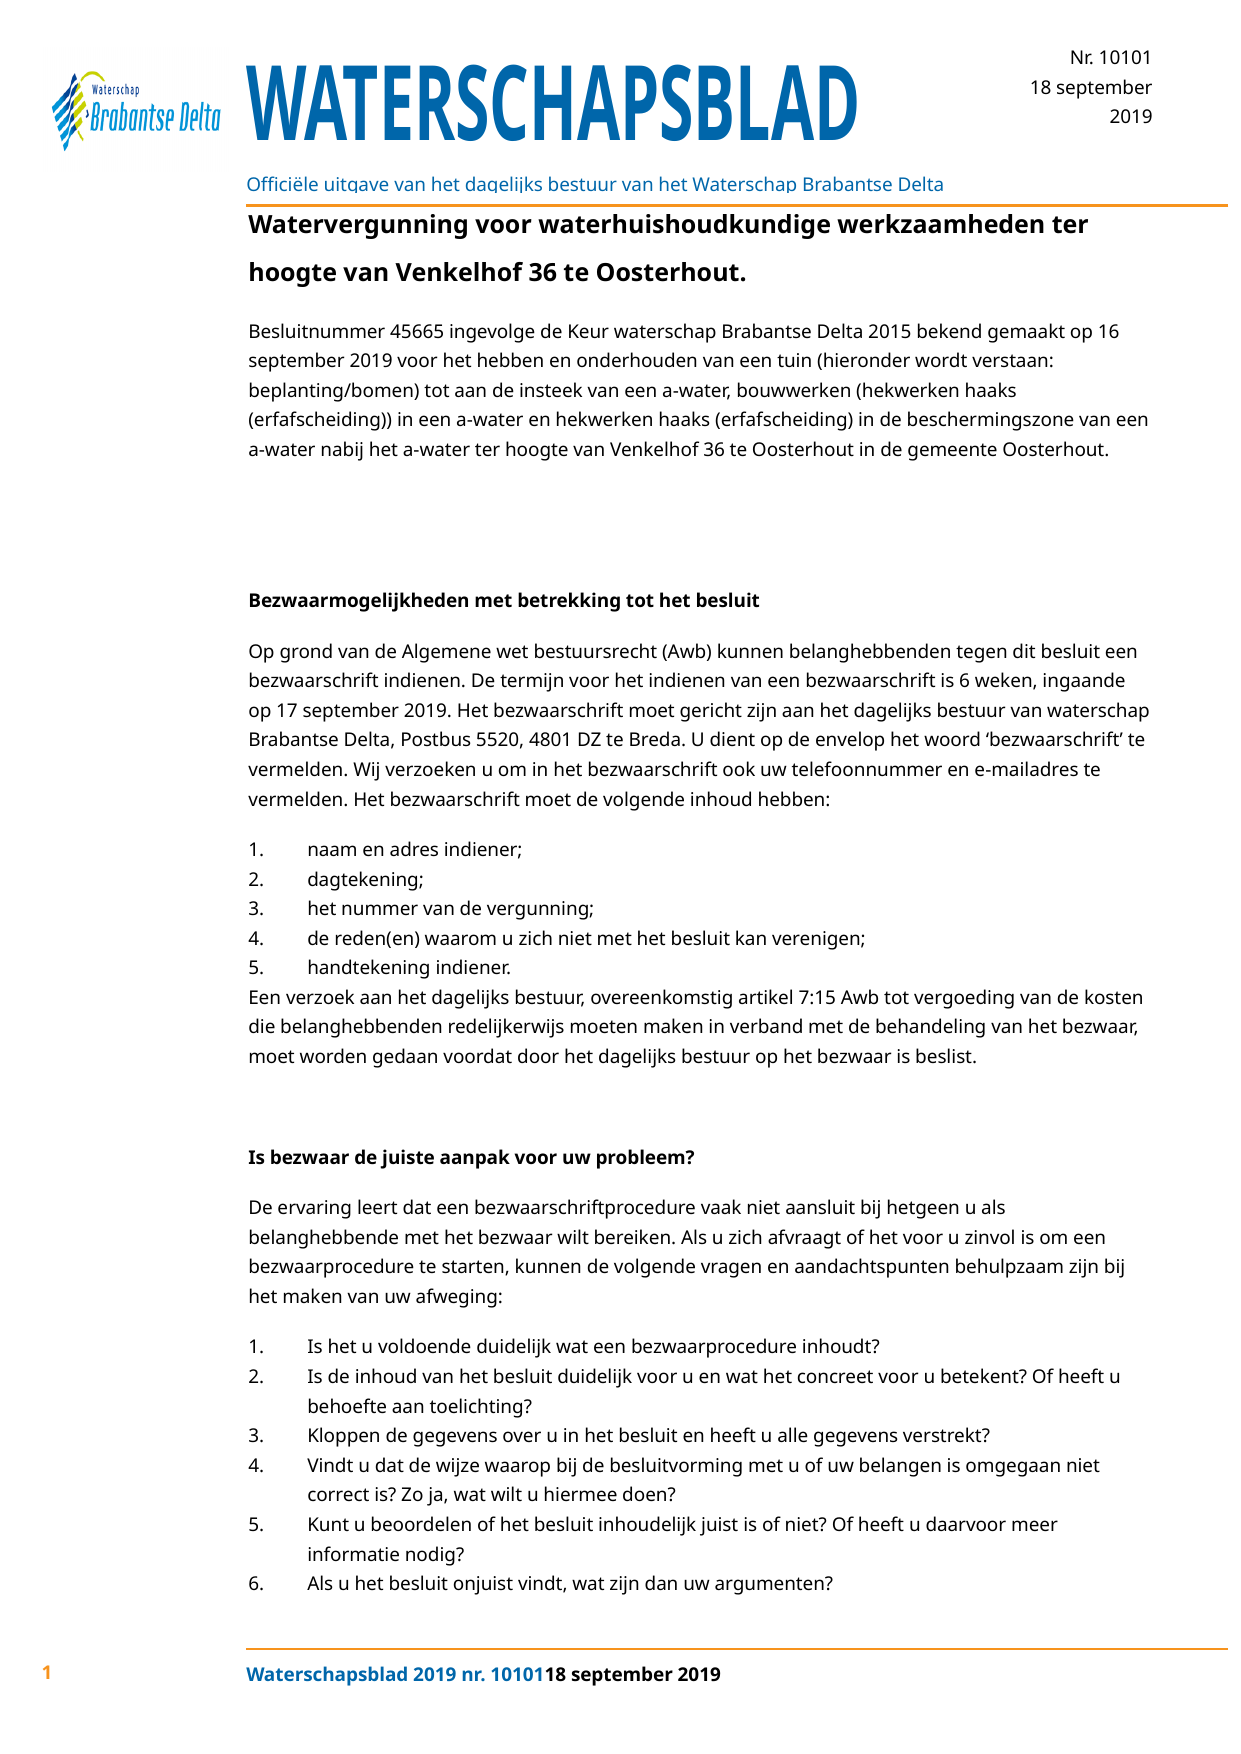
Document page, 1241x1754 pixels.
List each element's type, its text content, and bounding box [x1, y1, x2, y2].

text Een verzoek aan het dagelijks bestuur, overeenkomstig artikel 7:15 Awb tot vergoeding van de kosten die belanghebbenden redelijkerwijs moeten maken in verband met de behandeling van het bezwaar, moet worden gedaan voordat door het dagelijks bestuur op het bezwaar is beslist. [248, 984, 1152, 1069]
list handtekening indiener. [248, 954, 1152, 980]
list Vindt u dat de wijze waarop bij de besluitvorming met u of uw belangen is omgegaan niet correct is? Zo ja, wat wilt u hiermee doen? [248, 1452, 1152, 1507]
list het nummer van de vergunning; [248, 895, 1152, 921]
text Bezwaarmogelijkheden met betrekking tot het besluit [248, 587, 1152, 613]
text De ervaring leert dat een bezwaarschriftprocedure vaak niet aansluit bij hetgeen u als belanghebbende met het bezwaar wilt bereiken. Als u zich afvraagt of het voor u zinvol is om een bezwaarprocedure te starten, kunnen de volgende vragen en aandachtspunten behulpzaam zijn bij het maken van uw afweging: [248, 1194, 1152, 1309]
list dagtekening; [248, 866, 1152, 892]
list Kloppen de gegevens over u in het besluit en heeft u alle gegevens verstrekt? [248, 1422, 1152, 1448]
text Watervergunning voor waterhuishoudkundige werkzaamheden ter hoogte van Venkelhof 36 te Oosterhout. [248, 207, 1152, 288]
list Is de inhoud van het besluit duidelijk voor u en wat het concreet voor u betekent? Of heeft u behoefte aan toelichting? [248, 1363, 1152, 1419]
text Is bezwaar de juiste aanpak voor uw probleem? [248, 1144, 1152, 1170]
list Is het u voldoende duidelijk wat een bezwaarprocedure inhoudt? [248, 1334, 1152, 1359]
text Op grond van de Algemene wet bestuursrecht (Awb) kunnen belanghebbenden tegen dit besluit een bezwaarschrift indienen. De termijn voor het indienen van een bezwaarschrift is 6 weken, ingaande op 17 september 2019. Het bezwaarschrift moet gericht zijn aan het dagelijks bestuur van waterschap Brabantse Delta, Postbus 5520, 4801 DZ te Breda. U dient op de envelop het woord ‘bezwaarschrift’ te vermelden. Wij verzoeken u om in het bezwaarschrift ook uw telefoonnummer en e‑mailadres te vermelden. Het bezwaarschrift moet de volgende inhoud hebben: [248, 638, 1152, 812]
list Als u het besluit onjuist vindt, wat zijn dan uw argumenten? [248, 1570, 1152, 1596]
list de reden(en) waarom u zich niet met het besluit kan verenigen; [248, 925, 1152, 951]
picture [41, 47, 231, 172]
text Besluitnummer 45665 ingevolge de Keur waterschap Brabantse Delta 2015 bekend gemaakt op 16 september 2019 voor het hebben en onderhouden van een tuin (hieronder wordt verstaan: beplanting/bomen) tot aan de insteek van een a-water, bouwwerken (hekwerken haaks (erfafscheiding)) in een a-water en hekwerken haaks (erfafscheiding) in de beschermingszone van een a-water nabij het a-water ter hoogte van Venkelhof 36 te Oosterhout in de gemeente Oosterhout. [248, 318, 1152, 462]
list naam en adres indiener; [248, 836, 1152, 862]
list Kunt u beoordelen of het besluit inhoudelijk juist is of niet? Of heeft u daarvoor meer informatie nodig? [248, 1511, 1152, 1567]
